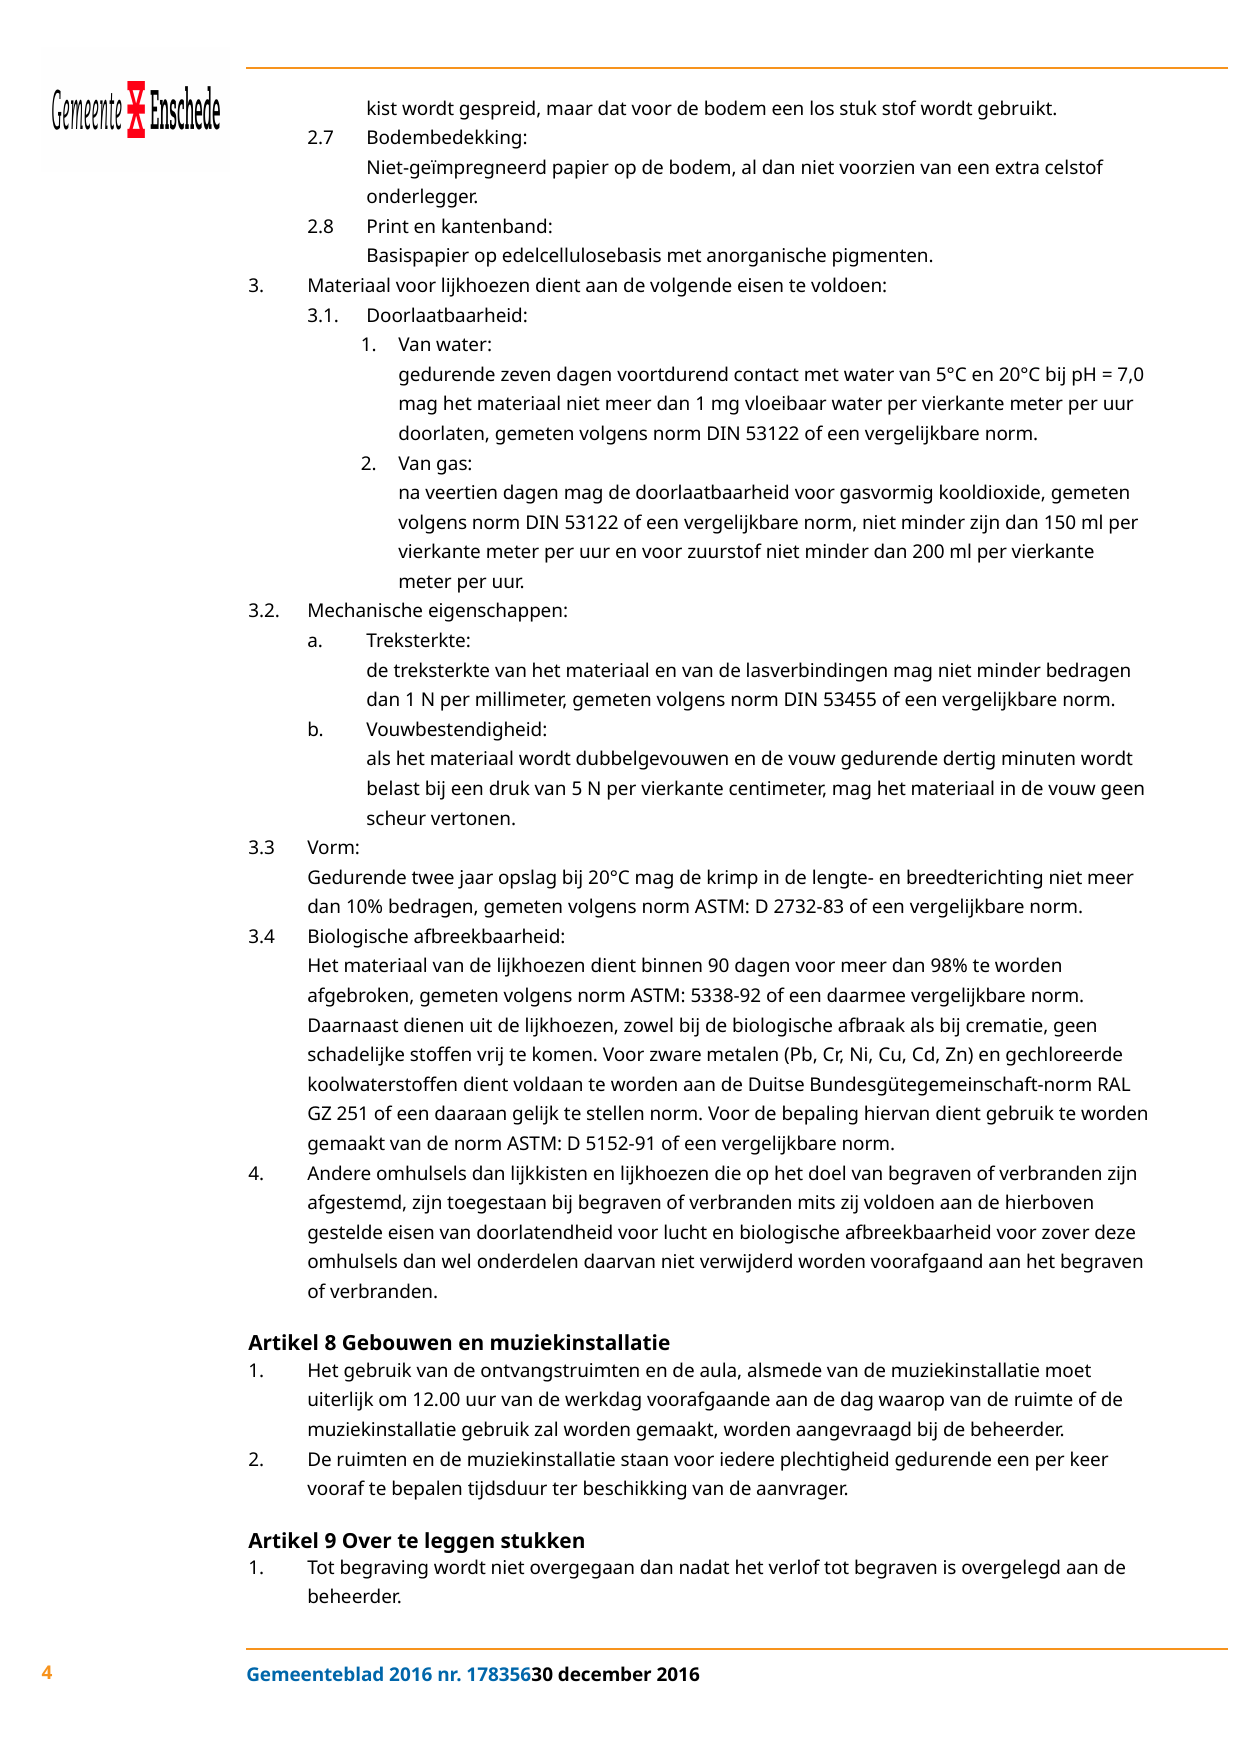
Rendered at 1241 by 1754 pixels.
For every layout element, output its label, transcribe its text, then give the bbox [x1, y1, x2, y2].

list Basispapier op edelcellulosebasis met anorganische pigmenten. [307, 243, 1152, 268]
list kist wordt gespreid, maar dat voor de bodem een los stuk stof wordt gebruikt. [307, 95, 1152, 121]
list Andere omhulsels dan lijkkisten en lijkhoezen die op het doel van begraven of verbranden zijn afgestemd, zijn toegestaan bij begraven of verbranden mits zij voldoen aan de hierboven gestelde eisen van doorlatendheid voor lucht en biologische afbreekbaarheid voor zover deze omhulsels dan wel onderdelen daarvan niet verwijderd worden voorafgaand aan het begraven of verbranden. [248, 1160, 1152, 1304]
list Vouwbestendigheid: [307, 716, 1152, 742]
text Artikel 9 Over te leggen stukken [248, 1526, 1152, 1554]
text Artikel 8 Gebouwen en muziekinstallatie [248, 1328, 1152, 1357]
list Het materiaal van de lijkhoezen dient binnen 90 dagen voor meer dan 98% te worden afgebroken, gemeten volgens norm ASTM: 5338-92 of een daarmee vergelijkbare norm. Daarnaast dienen uit de lijkhoezen, zowel bij de biologische afbraak als bij crematie, geen schadelijke stoffen vrij te komen. Voor zware metalen (Pb, Cr, Ni, Cu, Cd, Zn) en gechloreerde koolwaterstoffen dient voldaan te worden aan de Duitse Bundesgütegemeinschaft-norm RAL GZ 251 of een daaraan gelijk te stellen norm. Voor de bepaling hiervan dient gebruik te worden gemaakt van de norm ASTM: D 5152-91 of een vergelijkbare norm. [248, 953, 1152, 1156]
list Materiaal voor lijkhoezen dient aan de volgende eisen te voldoen: [248, 272, 1152, 298]
list De ruimten en de muziekinstallatie staan voor iedere plechtigheid gedurende een per keer vooraf te bepalen tijdsduur ter beschikking van de aanvrager. [248, 1446, 1152, 1501]
list Van water: [361, 331, 1152, 357]
list als het materiaal wordt dubbelgevouwen en de vouw gedurende dertig minuten wordt belast bij een druk van 5 N per vierkante centimeter, mag het materiaal in de vouw geen scheur vertonen. [307, 746, 1152, 831]
list Tot begraving wordt niet overgegaan dan nadat het verlof tot begraven is overgelegd aan de beheerder. [248, 1554, 1152, 1609]
list Vorm: [248, 834, 1152, 860]
list de treksterkte van het materiaal en van de lasverbindingen mag niet minder bedragen dan 1 N per millimeter, gemeten volgens norm DIN 53455 of een vergelijkbare norm. [307, 657, 1152, 712]
list Gedurende twee jaar opslag bij 20°C mag de krimp in de lengte- en breedterichting niet meer dan 10% bedragen, gemeten volgens norm ASTM: D 2732-83 of een vergelijkbare norm. [248, 864, 1152, 919]
list Bodembedekking: [307, 124, 1152, 150]
list Print en kantenband: [307, 213, 1152, 239]
list Het gebruik van de ontvangstruimten en de aula, alsmede van de muziekinstallatie moet uiterlijk om 12.00 uur van de werkdag voorafgaande aan de dag waarop van de ruimte of de muziekinstallatie gebruik zal worden gemaakt, worden aangevraagd bij de beheerder. [248, 1357, 1152, 1442]
list Treksterkte: [307, 627, 1152, 653]
picture [41, 47, 231, 172]
list Van gas: [361, 450, 1152, 476]
list na veertien dagen mag de doorlaatbaarheid voor gasvormig kooldioxide, gemeten volgens norm DIN 53122 of een vergelijkbare norm, niet minder zijn dan 150 ml per vierkante meter per uur en voor zuurstof niet minder dan 200 ml per vierkante meter per uur. [361, 479, 1152, 594]
list Biologische afbreekbaarheid: [248, 923, 1152, 949]
list Doorlaatbaarheid: [307, 302, 1152, 328]
list gedurende zeven dagen voortdurend contact met water van 5°C en 20°C bij pH = 7,0 mag het materiaal niet meer dan 1 mg vloeibaar water per vierkante meter per uur doorlaten, gemeten volgens norm DIN 53122 of een vergelijkbare norm. [361, 361, 1152, 446]
list Niet-geïmpregneerd papier op de bodem, al dan niet voorzien van een extra celstof onderlegger. [307, 154, 1152, 209]
list Mechanische eigenschappen: [248, 598, 1152, 623]
